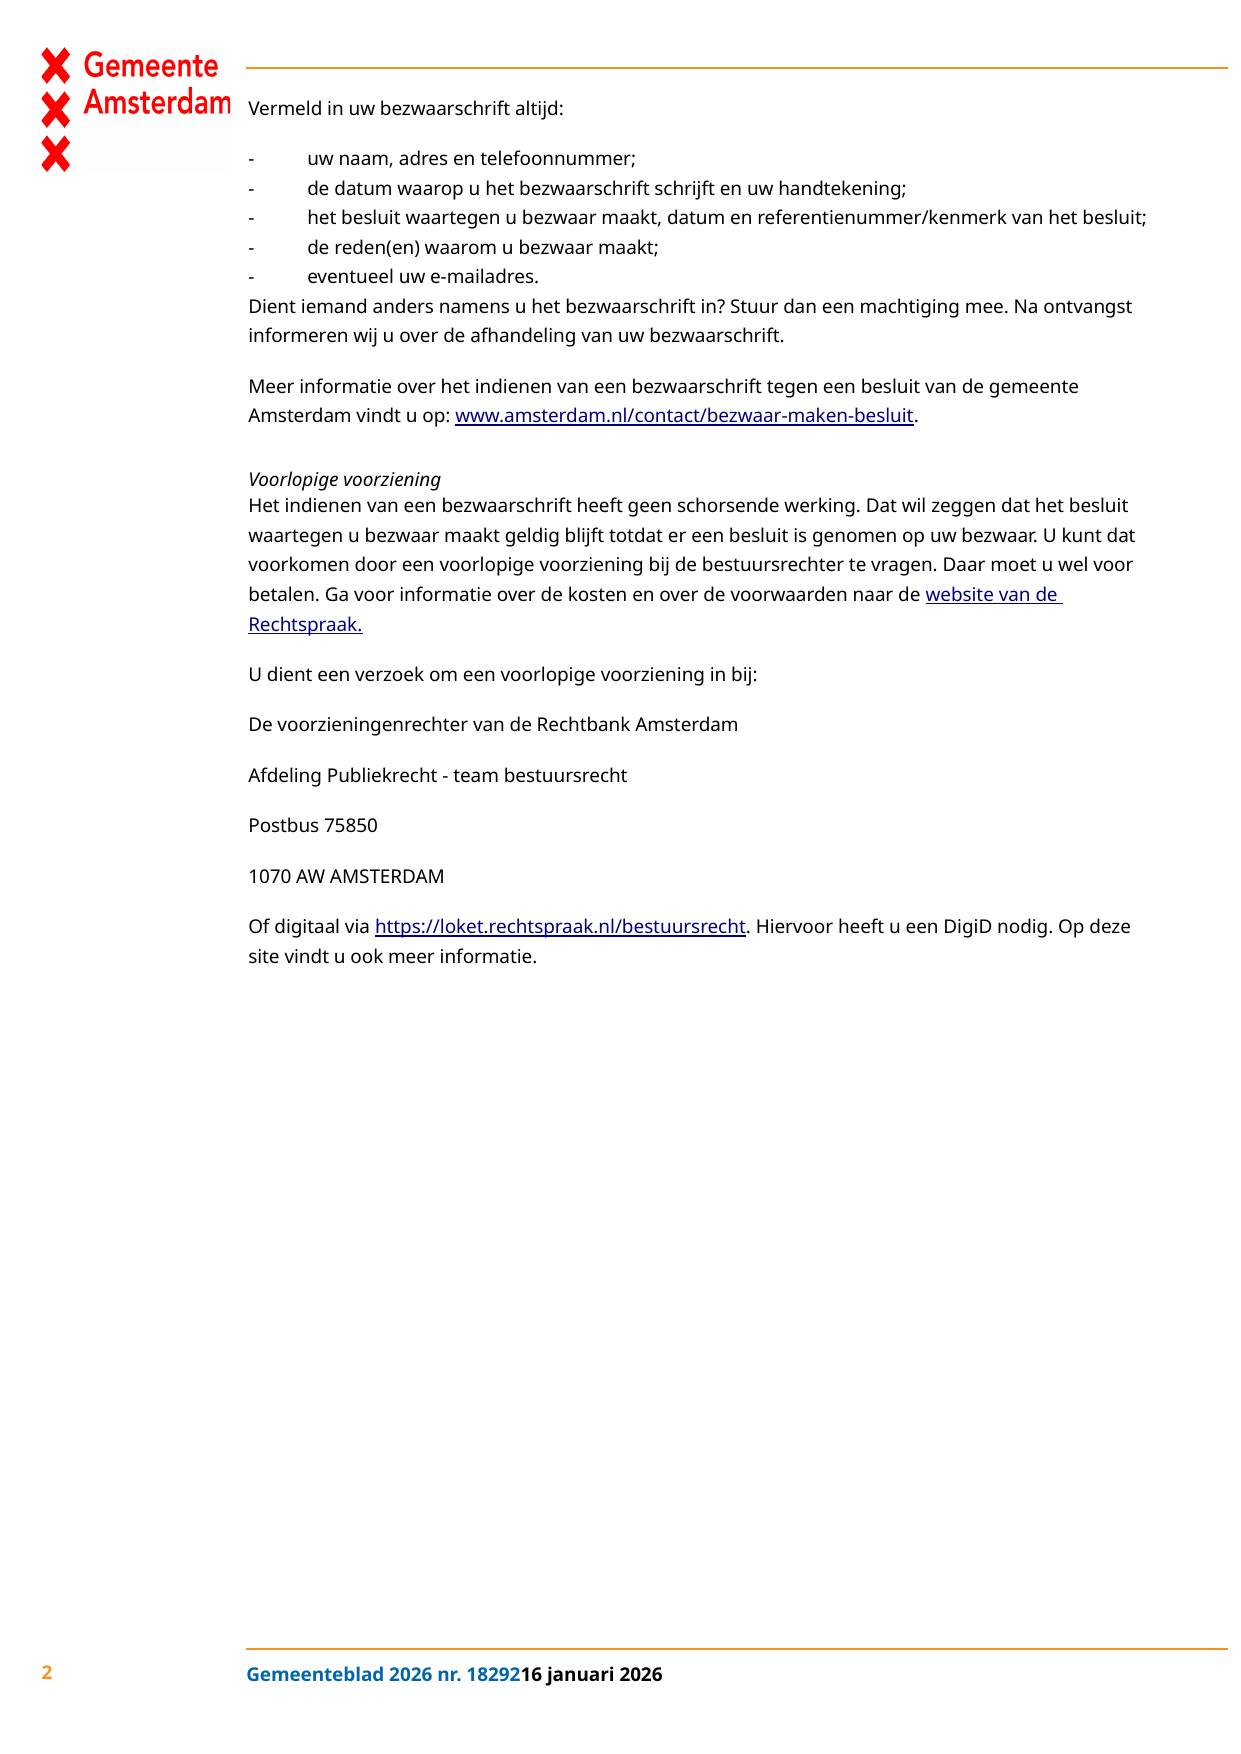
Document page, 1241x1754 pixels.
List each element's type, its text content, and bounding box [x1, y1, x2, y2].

text Afdeling Publiekrecht - team bestuursrecht [248, 762, 1152, 788]
text Het indienen van een bezwaarschrift heeft geen schorsende werking. Dat wil zeggen dat het besluit waartegen u bezwaar maakt geldig blijft totdat er een besluit is genomen op uw bezwaar. U kunt dat voorkomen door een voorlopige voorziening bij de bestuursrechter te vragen. Daar moet u wel voor betalen. Ga voor informatie over de kosten en over de voorwaarden naar de website van de Rechtspraak. [248, 492, 1152, 636]
text Meer informatie over het indienen van een bezwaarschrift tegen een besluit van de gemeente Amsterdam vindt u op: www.amsterdam.nl/contact/bezwaar-maken-besluit. [248, 373, 1152, 428]
text De voorzieningenrechter van de Rechtbank Amsterdam [248, 712, 1152, 737]
list de datum waarop u het bezwaarschrift schrijft en uw handtekening; [248, 175, 1152, 201]
picture [41, 47, 231, 172]
list eventueel uw e-mailadres. [248, 263, 1152, 289]
text Postbus 75850 [248, 812, 1152, 838]
text Vermeld in uw bezwaarschrift altijd: [248, 95, 1152, 121]
text Of digitaal via https://loket.rechtspraak.nl/bestuursrecht. Hiervoor heeft u een DigiD nodig. Op deze site vindt u ook meer informatie. [248, 913, 1152, 968]
text Voorlopige voorziening [248, 467, 1152, 492]
list de reden(en) waarom u bezwaar maakt; [248, 234, 1152, 260]
text U dient een verzoek om een voorlopige voorziening in bij: [248, 661, 1152, 687]
list uw naam, adres en telefoonnummer; [248, 145, 1152, 171]
text 1070 AW AMSTERDAM [248, 863, 1152, 888]
list het besluit waartegen u bezwaar maakt, datum en referentienummer/kenmerk van het besluit; [248, 204, 1152, 230]
text Dient iemand anders namens u het bezwaarschrift in? Stuur dan een machtiging mee. Na ontvangst informeren wij u over de afhandeling van uw bezwaarschrift. [248, 293, 1152, 348]
